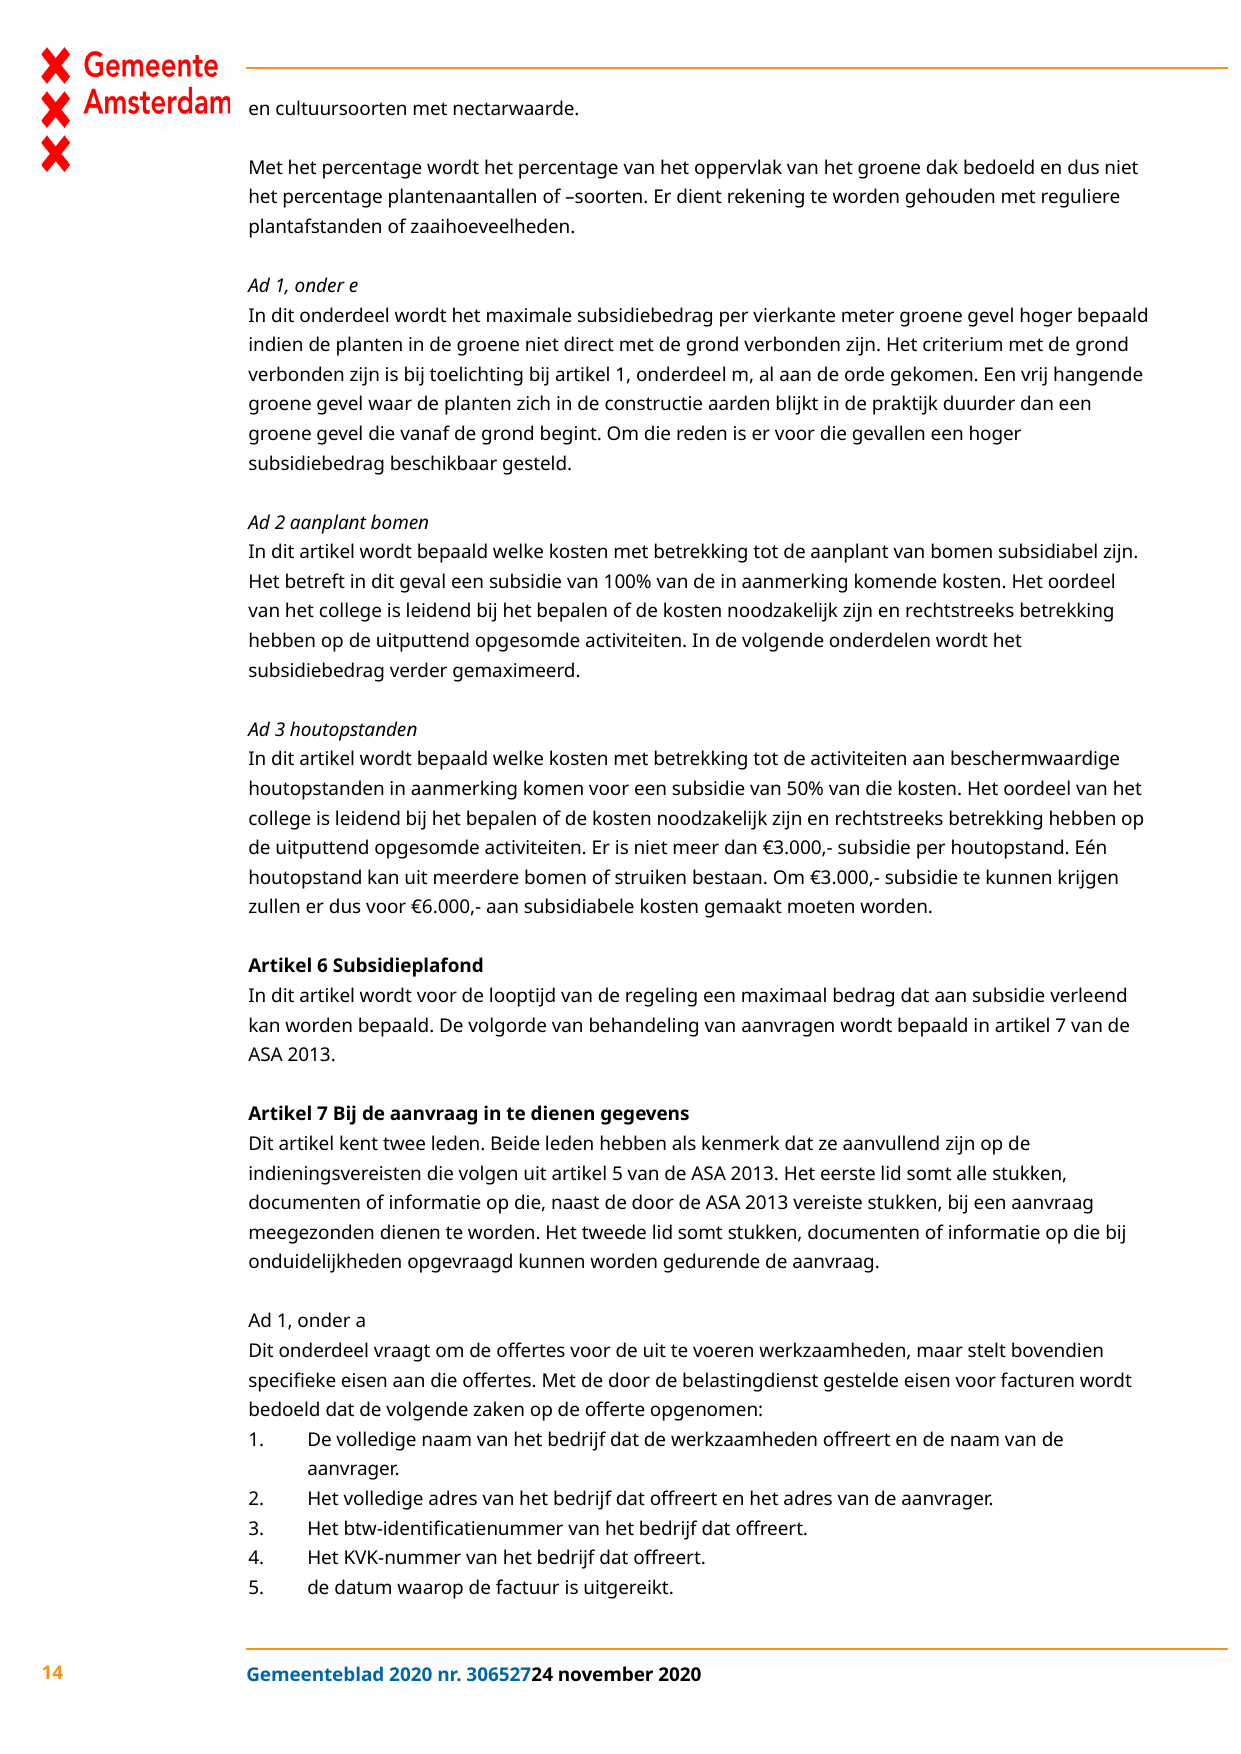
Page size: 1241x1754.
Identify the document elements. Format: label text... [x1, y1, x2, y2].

text Ad 1, onder e [248, 272, 1152, 298]
text In dit artikel wordt voor de looptijd van de regeling een maximaal bedrag dat aan subsidie verleend kan worden bepaald. De volgorde van behandeling van aanvragen wordt bepaald in artikel 7 van de ASA 2013. [248, 982, 1152, 1067]
list De volledige naam van het bedrijf dat de werkzaamheden offreert en de naam van de aanvrager. [248, 1426, 1152, 1481]
list Het volledige adres van het bedrijf dat offreert en het adres van de aanvrager. [248, 1485, 1152, 1511]
text Dit artikel kent twee leden. Beide leden hebben als kenmerk dat ze aanvullend zijn op de indieningsvereisten die volgen uit artikel 5 van de ASA 2013. Het eerste lid somt alle stukken, documenten of informatie op die, naast de door de ASA 2013 vereiste stukken, bij een aanvraag meegezonden dienen te worden. Het tweede lid somt stukken, documenten of informatie op die bij onduidelijkheden opgevraagd kunnen worden gedurende de aanvraag. [248, 1130, 1152, 1274]
picture [41, 47, 231, 172]
list de datum waarop de factuur is uitgereikt. [248, 1574, 1152, 1600]
text Ad 1, onder a [248, 1308, 1152, 1333]
text Artikel 7 Bij de aanvraag in te dienen gegevens [248, 1101, 1152, 1126]
text In dit onderdeel wordt het maximale subsidiebedrag per vierkante meter groene gevel hoger bepaald indien de planten in de groene niet direct met de grond verbonden zijn. Het criterium met de grond verbonden zijn is bij toelichting bij artikel 1, onderdeel m, al aan de orde gekomen. Een vrij hangende groene gevel waar de planten zich in de constructie aarden blijkt in de praktijk duurder dan een groene gevel die vanaf de grond begint. Om die reden is er voor die gevallen een hoger subsidiebedrag beschikbaar gesteld. [248, 302, 1152, 476]
text Dit onderdeel vraagt om de offertes voor de uit te voeren werkzaamheden, maar stelt bovendien specifieke eisen aan die offertes. Met de door de belastingdienst gestelde eisen voor facturen wordt bedoeld dat de volgende zaken op de offerte opgenomen: [248, 1337, 1152, 1422]
text Met het percentage wordt het percentage van het oppervlak van het groene dak bedoeld en dus niet het percentage plantenaantallen of –soorten. Er dient rekening te worden gehouden met reguliere plantafstanden of zaaihoeveelheden. [248, 154, 1152, 239]
text In dit artikel wordt bepaald welke kosten met betrekking tot de aanplant van bomen subsidiabel zijn. Het betreft in dit geval een subsidie van 100% van de in aanmerking komende kosten. Het oordeel van het college is leidend bij het bepalen of de kosten noodzakelijk zijn en rechtstreeks betrekking hebben op de uitputtend opgesomde activiteiten. In de volgende onderdelen wordt het subsidiebedrag verder gemaximeerd. [248, 538, 1152, 683]
text Ad 3 houtopstanden [248, 716, 1152, 742]
text In dit artikel wordt bepaald welke kosten met betrekking tot de activiteiten aan beschermwaardige houtopstanden in aanmerking komen voor een subsidie van 50% van die kosten. Het oordeel van het college is leidend bij het bepalen of de kosten noodzakelijk zijn en rechtstreeks betrekking hebben op de uitputtend opgesomde activiteiten. Er is niet meer dan €3.000,- subsidie per houtopstand. Eén houtopstand kan uit meerdere bomen of struiken bestaan. Om €3.000,- subsidie te kunnen krijgen zullen er dus voor €6.000,- aan subsidiabele kosten gemaakt moeten worden. [248, 746, 1152, 919]
text Ad 2 aanplant bomen [248, 509, 1152, 535]
text en cultuursoorten met nectarwaarde. [248, 95, 1152, 121]
list Het btw-identificatienummer van het bedrijf dat offreert. [248, 1515, 1152, 1541]
list Het KVK-nummer van het bedrijf dat offreert. [248, 1544, 1152, 1570]
text Artikel 6 Subsidieplafond [248, 953, 1152, 978]
